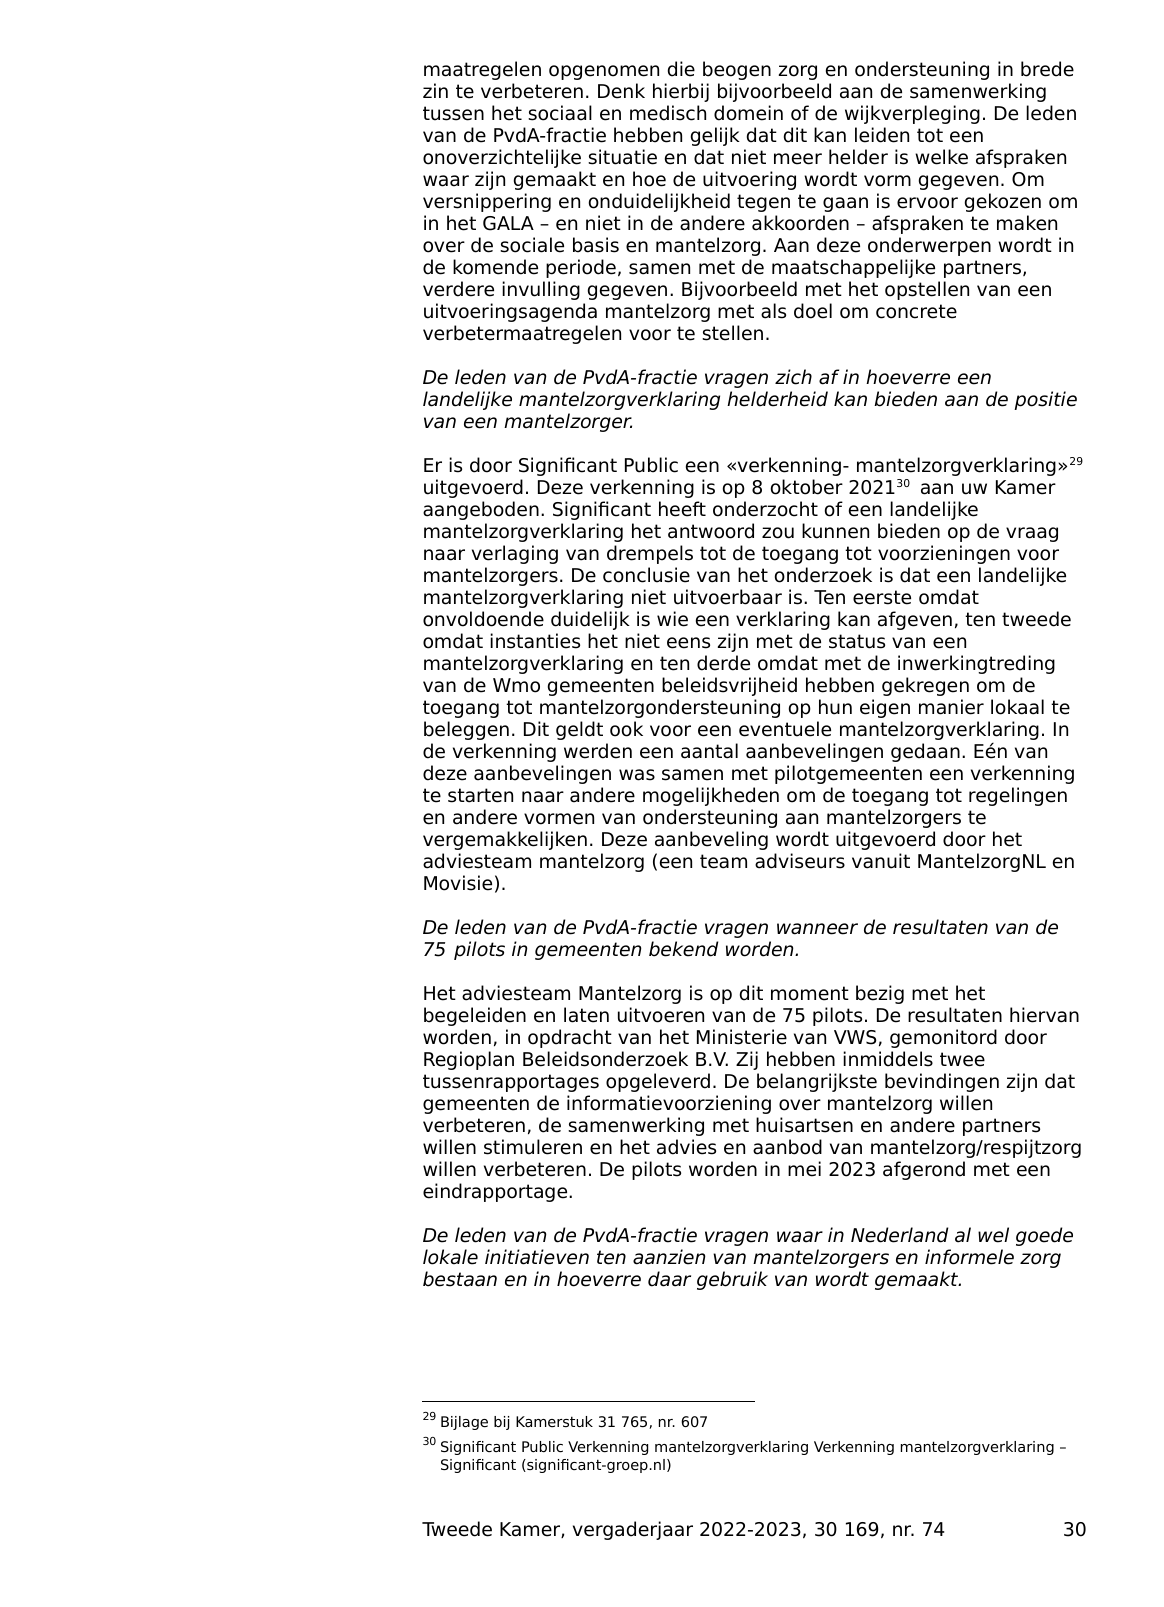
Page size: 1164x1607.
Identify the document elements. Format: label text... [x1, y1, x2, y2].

text De leden van de PvdA-fractie vragen wanneer de resultaten van de 75 pilots in gemeenten bekend worden. [422, 917, 1087, 961]
text Bijlage bij Kamerstuk 31 765, nr. 607 [422, 1410, 1087, 1432]
text Significant Public Verkenning mantelzorgverklaring Verkenning mantelzorgverklaring – Significant (significant-groep.nl) [422, 1435, 1087, 1474]
text De leden van de PvdA-fractie vragen zich af in hoeverre een landelijke mantelzorgverklaring helderheid kan bieden aan de positie van een mantelzorger. [422, 367, 1087, 433]
text Het adviesteam Mantelzorg is op dit moment bezig met het begeleiden en laten uitvoeren van de 75 pilots. De resultaten hiervan worden, in opdracht van het Ministerie van VWS, gemonitord door Regioplan Beleidsonderzoek B.V. Zij hebben inmiddels twee tussenrapportages opgeleverd. De belangrijkste bevindingen zijn dat gemeenten de informatievoorziening over mantelzorg willen verbeteren, de samenwerking met huisartsen en andere partners willen stimuleren en het advies en aanbod van mantelzorg/respijtzorg willen verbeteren. De pilots worden in mei 2023 afgerond met een eindrapportage. [422, 983, 1087, 1203]
text maatregelen opgenomen die beogen zorg en ondersteuning in brede zin te verbeteren. Denk hierbij bijvoorbeeld aan de samenwerking tussen het sociaal en medisch domein of de wijkverpleging. De leden van de PvdA-fractie hebben gelijk dat dit kan leiden tot een onoverzichtelijke situatie en dat niet meer helder is welke afspraken waar zijn gemaakt en hoe de uitvoering wordt vorm gegeven. Om versnippering en onduidelijkheid tegen te gaan is ervoor gekozen om in het GALA – en niet in de andere akkoorden – afspraken te maken over de sociale basis en mantelzorg. Aan deze onderwerpen wordt in de komende periode, samen met de maatschappelijke partners, verdere invulling gegeven. Bijvoorbeeld met het opstellen van een uitvoeringsagenda mantelzorg met als doel om concrete verbetermaatregelen voor te stellen. [422, 59, 1087, 345]
text Er is door Significant Public een «verkenning- mantelzorgverklaring» uitgevoerd. Deze verkenning is op 8 oktober 2021 aan uw Kamer aangeboden. Significant heeft onderzocht of een landelijke mantelzorgverklaring het antwoord zou kunnen bieden op de vraag naar verlaging van drempels tot de toegang tot voorzieningen voor mantelzorgers. De conclusie van het onderzoek is dat een landelijke mantelzorgverklaring niet uitvoerbaar is. Ten eerste omdat onvoldoende duidelijk is wie een verklaring kan afgeven, ten tweede omdat instanties het niet eens zijn met de status van een mantelzorgverklaring en ten derde omdat met de inwerkingtreding van de Wmo gemeenten beleidsvrijheid hebben gekregen om de toegang tot mantelzorgondersteuning op hun eigen manier lokaal te beleggen. Dit geldt ook voor een eventuele mantelzorgverklaring. In de verkenning werden een aantal aanbevelingen gedaan. Eén van deze aanbevelingen was samen met pilotgemeenten een verkenning te starten naar andere mogelijkheden om de toegang tot regelingen en andere vormen van ondersteuning aan mantelzorgers te vergemakkelijken. Deze aanbeveling wordt uitgevoerd door het adviesteam mantelzorg (een team adviseurs vanuit MantelzorgNL en Movisie). [422, 455, 1087, 895]
text De leden van de PvdA-fractie vragen waar in Nederland al wel goede lokale initiatieven ten aanzien van mantelzorgers en informele zorg bestaan en in hoeverre daar gebruik van wordt gemaakt. [422, 1225, 1087, 1291]
